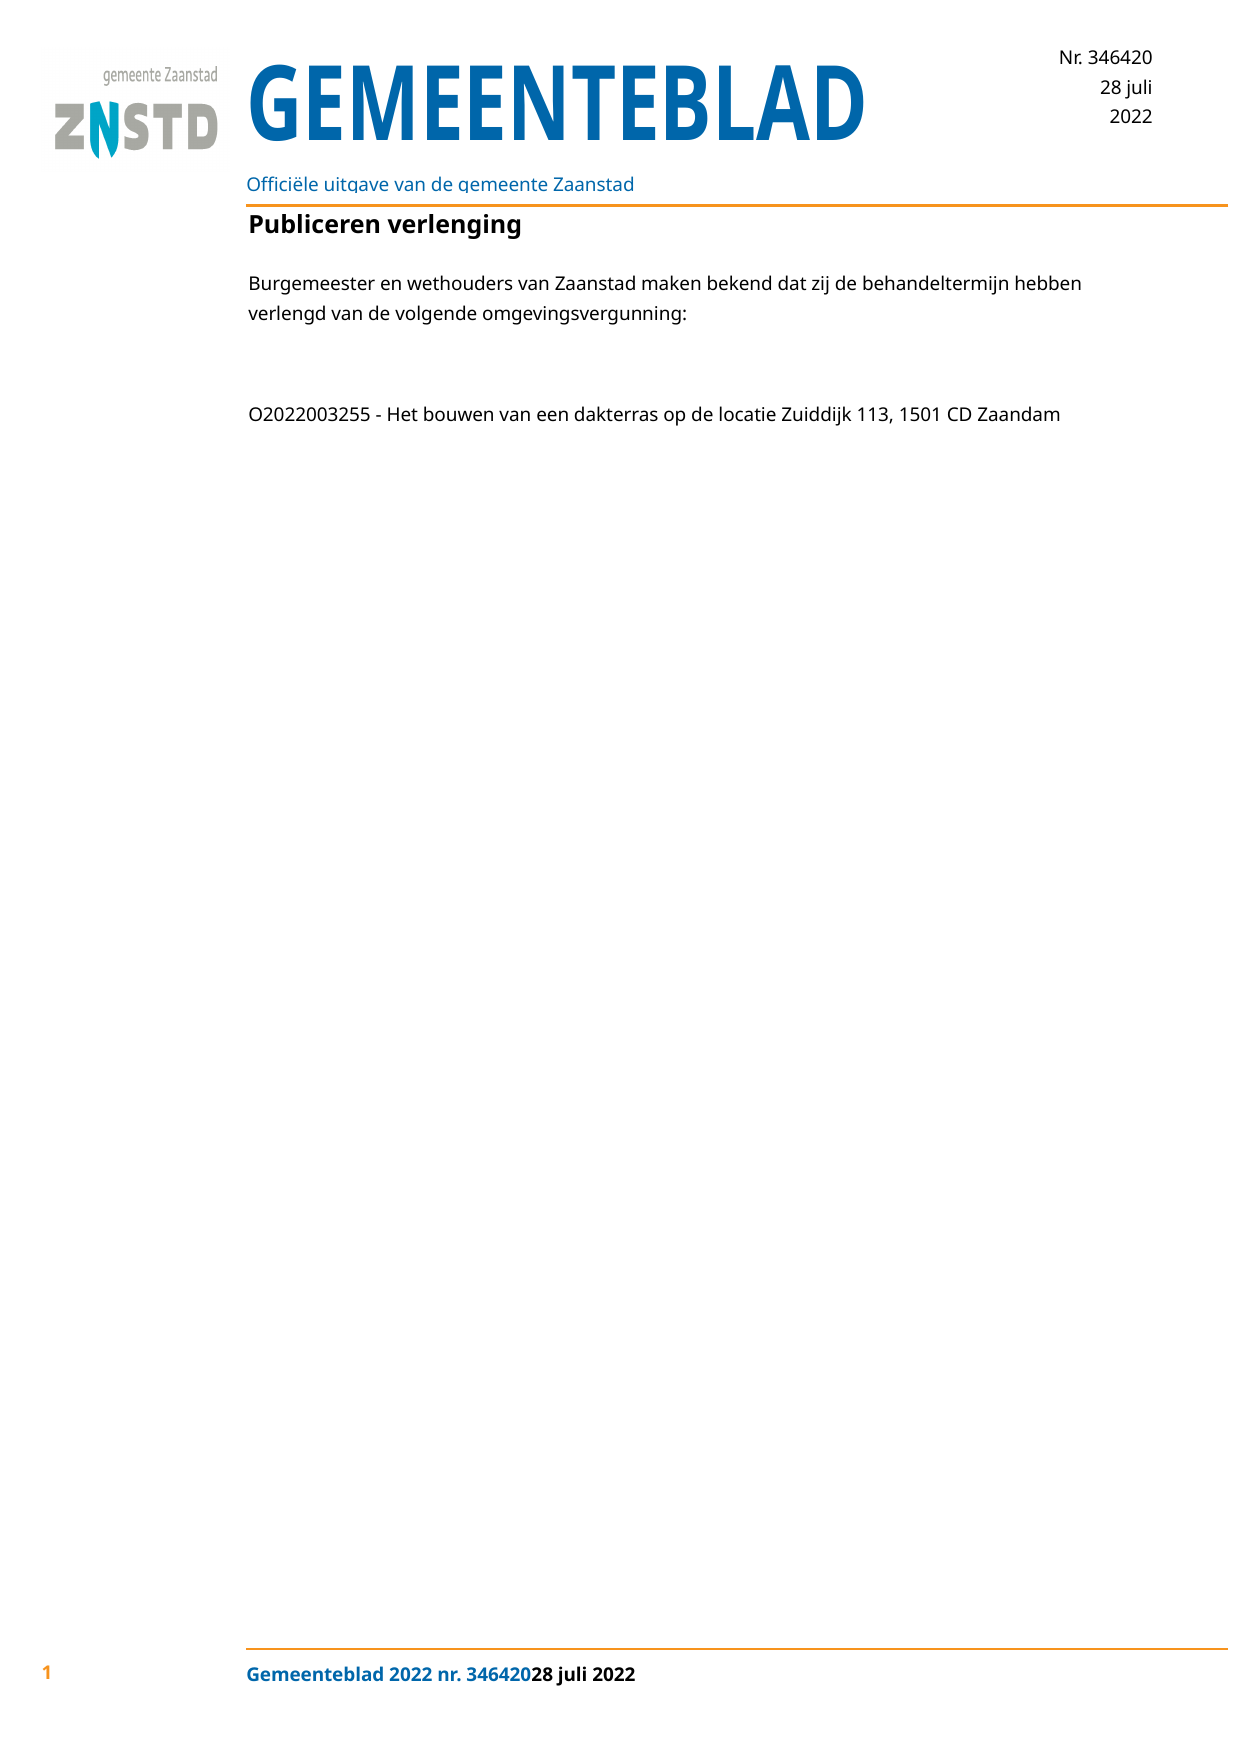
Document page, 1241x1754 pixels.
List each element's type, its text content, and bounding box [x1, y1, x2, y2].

text Publiceren verlenging [248, 207, 1152, 241]
text Burgemeester en wethouders van Zaanstad maken bekend dat zij de behandeltermijn hebben verlengd van de volgende omgevingsvergunning: [248, 270, 1152, 326]
picture [41, 47, 231, 172]
text O2022003255 - Het bouwen van een dakterras op de locatie Zuiddijk 113, 1501 CD Zaandam [248, 401, 1152, 426]
